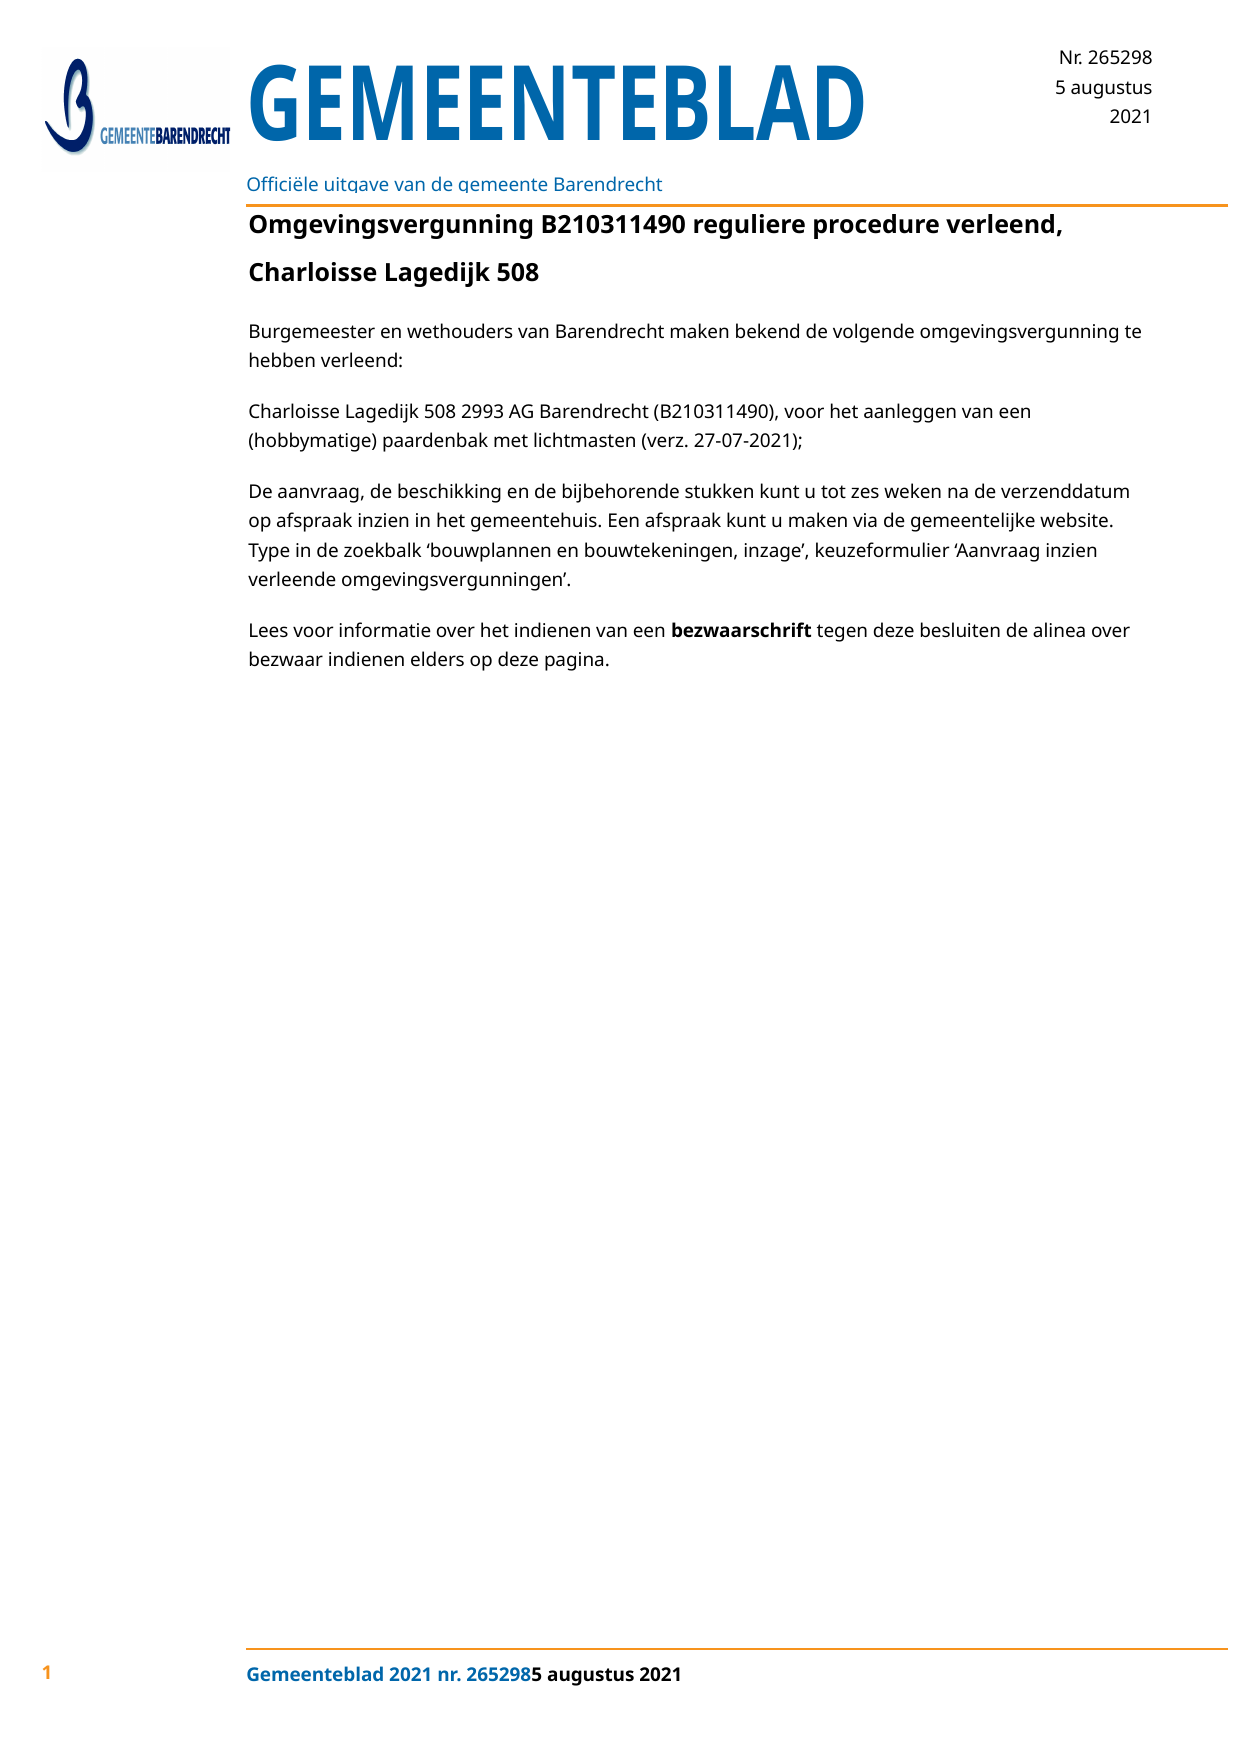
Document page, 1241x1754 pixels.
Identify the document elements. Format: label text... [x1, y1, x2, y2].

text Charloisse Lagedijk 508 2993 AG Barendrecht (B210311490), voor het aanleggen van een (hobbymatige) paardenbak met lichtmasten (verz. 27-07-2021); [248, 398, 1152, 453]
text Omgevingsvergunning B210311490 reguliere procedure verleend, Charloisse Lagedijk 508 [248, 207, 1152, 288]
text Lees voor informatie over het indienen van een bezwaarschrift tegen deze besluiten de alinea over bezwaar indienen elders op deze pagina. [248, 617, 1152, 672]
text Burgemeester en wethouders van Barendrecht maken bekend de volgende omgevingsvergunning te hebben verleend: [248, 318, 1152, 373]
text De aanvraag, de beschikking en de bijbehorende stukken kunt u tot zes weken na de verzenddatum op afspraak inzien in het gemeentehuis. Een afspraak kunt u maken via de gemeentelijke website. Type in de zoekbalk ‘bouwplannen en bouwtekeningen, inzage’, keuzeformulier ‘Aanvraag inzien verleende omgevingsvergunningen’. [248, 478, 1152, 592]
picture [41, 47, 231, 172]
